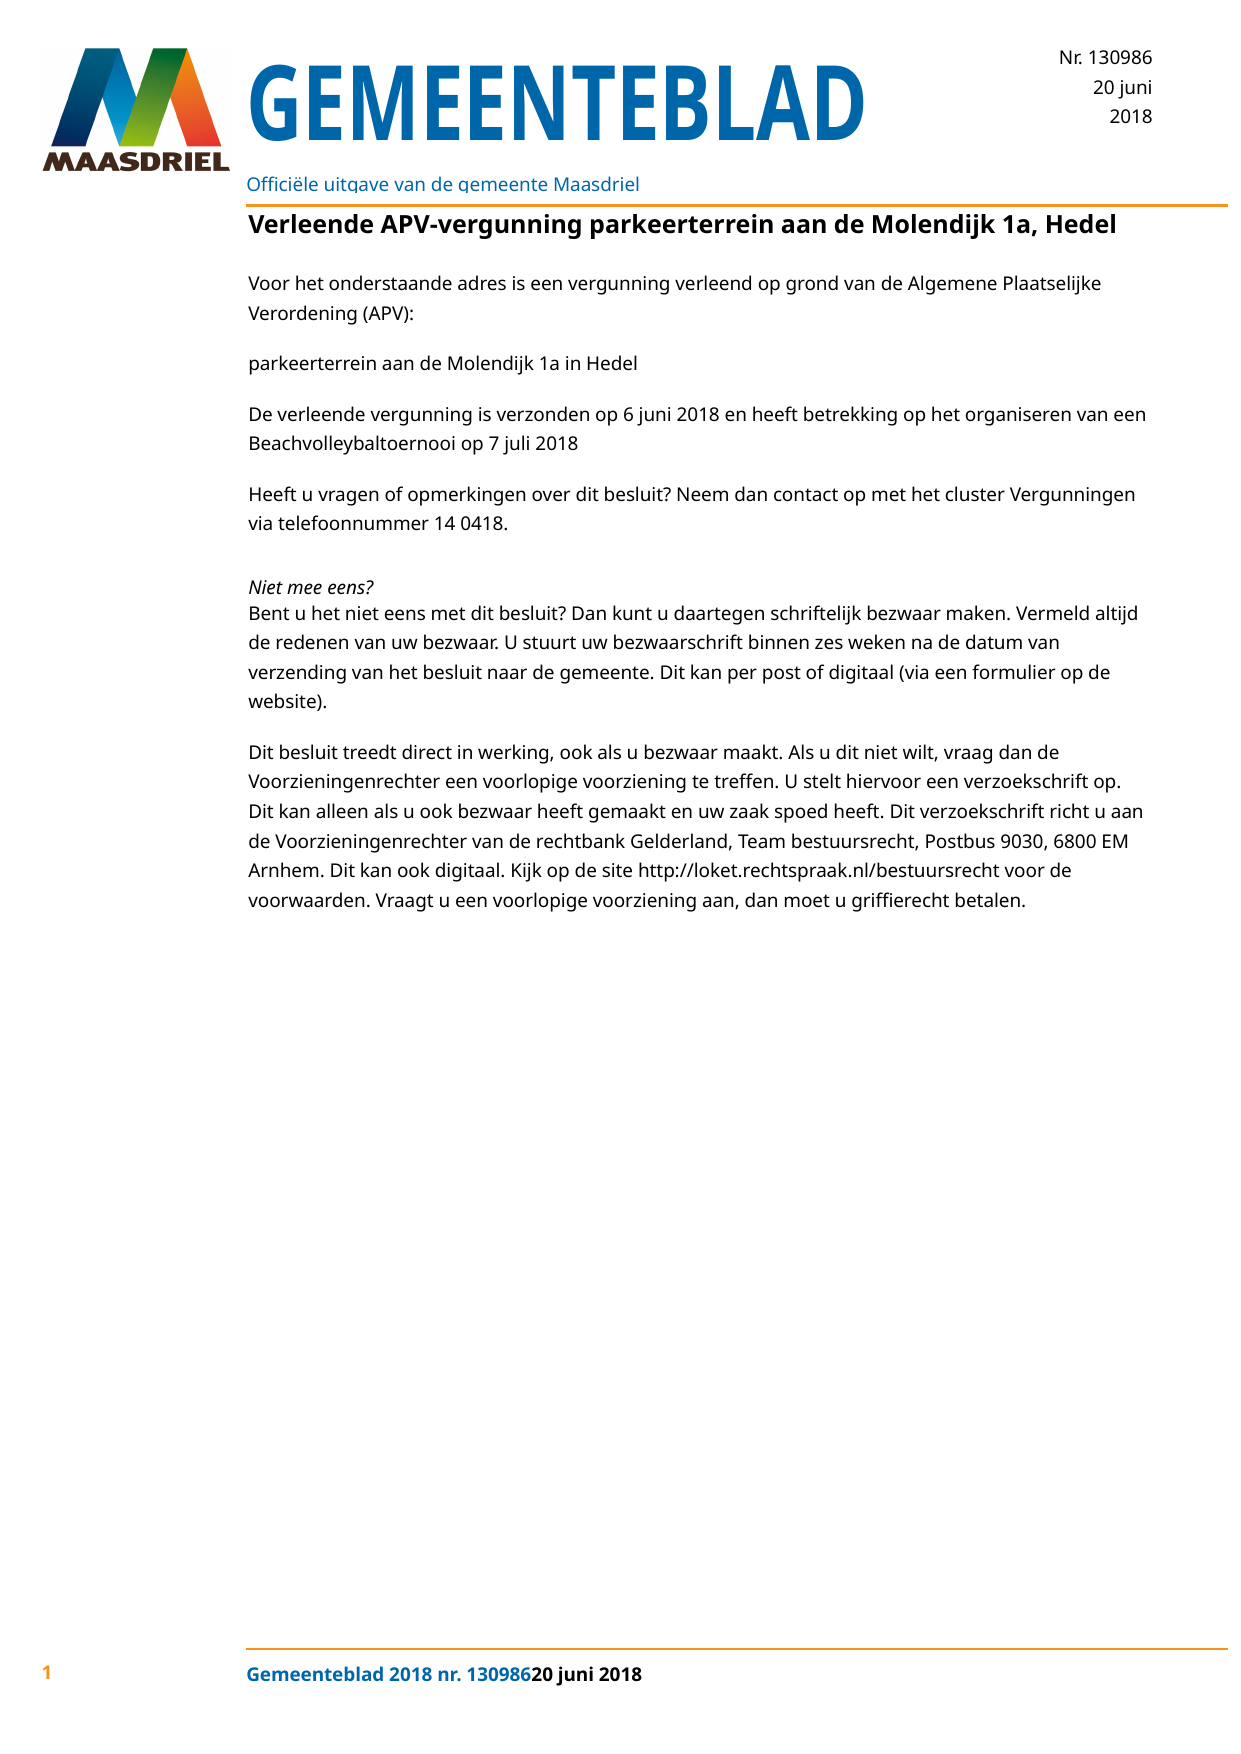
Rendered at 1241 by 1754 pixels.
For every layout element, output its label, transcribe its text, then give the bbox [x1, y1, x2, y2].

text Dit besluit treedt direct in werking, ook als u bezwaar maakt. Als u dit niet wilt, vraag dan de Voorzieningenrechter een voorlopige voorziening te treffen. U stelt hiervoor een verzoekschrift op. Dit kan alleen als u ook bezwaar heeft gemaakt en uw zaak spoed heeft. Dit verzoekschrift richt u aan de Voorzieningenrechter van de rechtbank Gelderland, Team bestuursrecht, Postbus 9030, 6800 EM Arnhem. Dit kan ook digitaal. Kijk op de site http://loket.rechtspraak.nl/bestuursrecht voor de voorwaarden. Vraagt u een voorlopige voorziening aan, dan moet u griffierecht betalen. [248, 739, 1152, 913]
text De verleende vergunning is verzonden op 6 juni 2018 en heeft betrekking op het organiseren van een Beachvolleybaltoernooi op 7 juli 2018 [248, 401, 1152, 456]
text parkeerterrein aan de Molendijk 1a in Hedel [248, 350, 1152, 376]
text Niet mee eens? [248, 574, 1152, 600]
text Bent u het niet eens met dit besluit? Dan kunt u daartegen schriftelijk bezwaar maken. Vermeld altijd de redenen van uw bezwaar. U stuurt uw bezwaarschrift binnen zes weken na de datum van verzending van het besluit naar de gemeente. Dit kan per post of digitaal (via een formulier op de website). [248, 600, 1152, 714]
text Voor het onderstaande adres is een vergunning verleend op grond van de Algemene Plaatselijke Verordening (APV): [248, 270, 1152, 326]
picture [41, 47, 231, 172]
text Heeft u vragen of opmerkingen over dit besluit? Neem dan contact op met het cluster Vergunningen via telefoonnummer 14 0418. [248, 481, 1152, 536]
text Verleende APV-vergunning parkeerterrein aan de Molendijk 1a, Hedel [248, 207, 1152, 241]
